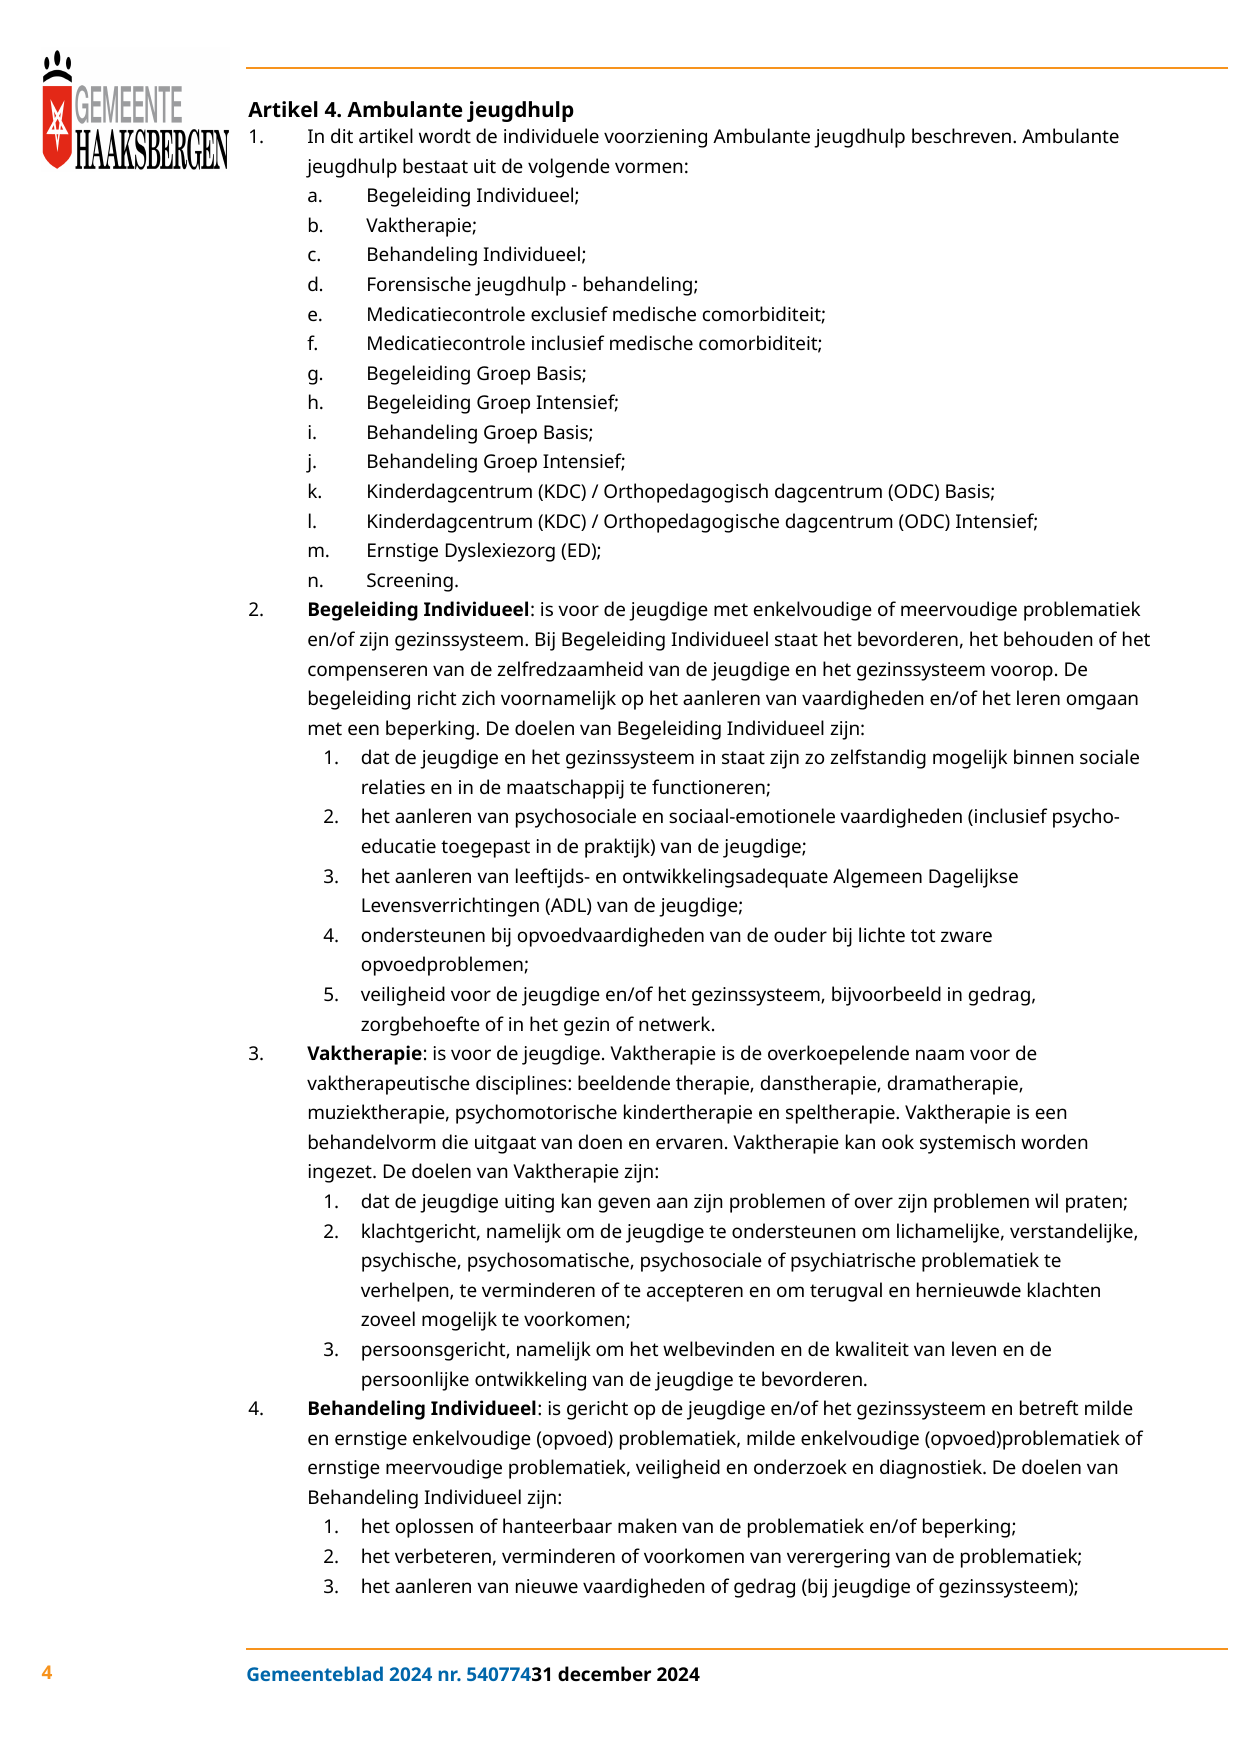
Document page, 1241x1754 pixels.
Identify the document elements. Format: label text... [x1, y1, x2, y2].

list Begeleiding Individueel: is voor de jeugdige met enkelvoudige of meervoudige problematiek en/of zijn gezinssysteem. Bij Begeleiding Individueel staat het bevorderen, het behouden of het compenseren van de zelfredzaamheid van de jeugdige en het gezinssysteem voorop. De begeleiding richt zich voornamelijk op het aanleren van vaardigheden en/of het leren omgaan met een beperking. De doelen van Begeleiding Individueel zijn: [248, 597, 1152, 741]
list klachtgericht, namelijk om de jeugdige te ondersteunen om lichamelijke, verstandelijke, psychische, psychosomatische, psychosociale of psychiatrische problematiek te verhelpen, te verminderen of te accepteren en om terugval en hernieuwde klachten zoveel mogelijk te voorkomen; [323, 1218, 1152, 1332]
list Behandeling Groep Basis; [307, 419, 1152, 445]
list Begeleiding Individueel; [307, 182, 1152, 208]
list Medicatiecontrole exclusief medische comorbiditeit; [307, 301, 1152, 326]
list Forensische jeugdhulp - behandeling; [307, 271, 1152, 297]
list Begeleiding Groep Basis; [307, 360, 1152, 386]
list Ernstige Dyslexiezorg (ED); [307, 537, 1152, 563]
list Behandeling Individueel: is gericht op de jeugdige en/of het gezinssysteem en betreft milde en ernstige enkelvoudige (opvoed) problematiek, milde enkelvoudige (opvoed)problematiek of ernstige meervoudige problematiek, veiligheid en onderzoek en diagnostiek. De doelen van Behandeling Individueel zijn: [248, 1395, 1152, 1510]
list persoonsgericht, namelijk om het welbevinden en de kwaliteit van leven en de persoonlijke ontwikkeling van de jeugdige te bevorderen. [323, 1336, 1152, 1391]
list Kinderdagcentrum (KDC) / Orthopedagogische dagcentrum (ODC) Intensief; [307, 508, 1152, 533]
list dat de jeugdige en het gezinssysteem in staat zijn zo zelfstandig mogelijk binnen sociale relaties en in de maatschappij te functioneren; [323, 744, 1152, 800]
list Begeleiding Groep Intensief; [307, 389, 1152, 415]
list Vaktherapie: is voor de jeugdige. Vaktherapie is de overkoepelende naam voor de vaktherapeutische disciplines: beeldende therapie, danstherapie, dramatherapie, muziektherapie, psychomotorische kindertherapie en speltherapie. Vaktherapie is een behandelvorm die uitgaat van doen en ervaren. Vaktherapie kan ook systemisch worden ingezet. De doelen van Vaktherapie zijn: [248, 1040, 1152, 1184]
list veiligheid voor de jeugdige en/of het gezinssysteem, bijvoorbeeld in gedrag, zorgbehoefte of in het gezin of netwerk. [323, 981, 1152, 1036]
list dat de jeugdige uiting kan geven aan zijn problemen of over zijn problemen wil praten; [323, 1188, 1152, 1214]
list In dit artikel wordt de individuele voorziening Ambulante jeugdhulp beschreven. Ambulante jeugdhulp bestaat uit de volgende vormen: [248, 123, 1152, 178]
list Behandeling Individueel; [307, 242, 1152, 267]
list Vaktherapie; [307, 212, 1152, 238]
list het aanleren van nieuwe vaardigheden of gedrag (bij jeugdige of gezinssysteem); [323, 1573, 1152, 1598]
list Medicatiecontrole inclusief medische comorbiditeit; [307, 330, 1152, 356]
list het oplossen of hanteerbaar maken van de problematiek en/of beperking; [323, 1514, 1152, 1539]
list het aanleren van leeftijds- en ontwikkelingsadequate Algemeen Dagelijkse Levensverrichtingen (ADL) van de jeugdige; [323, 863, 1152, 918]
text Artikel 4. Ambulante jeugdhulp [248, 95, 1152, 123]
list ondersteunen bij opvoedvaardigheden van de ouder bij lichte tot zware opvoedproblemen; [323, 922, 1152, 977]
list Behandeling Groep Intensief; [307, 449, 1152, 474]
list Screening. [307, 567, 1152, 593]
list het verbeteren, verminderen of voorkomen van verergering van de problematiek; [323, 1543, 1152, 1569]
list het aanleren van psychosociale en sociaal-emotionele vaardigheden (inclusief psycho-educatie toegepast in de praktijk) van de jeugdige; [323, 804, 1152, 859]
picture [41, 47, 231, 172]
list Kinderdagcentrum (KDC) / Orthopedagogisch dagcentrum (ODC) Basis; [307, 478, 1152, 504]
